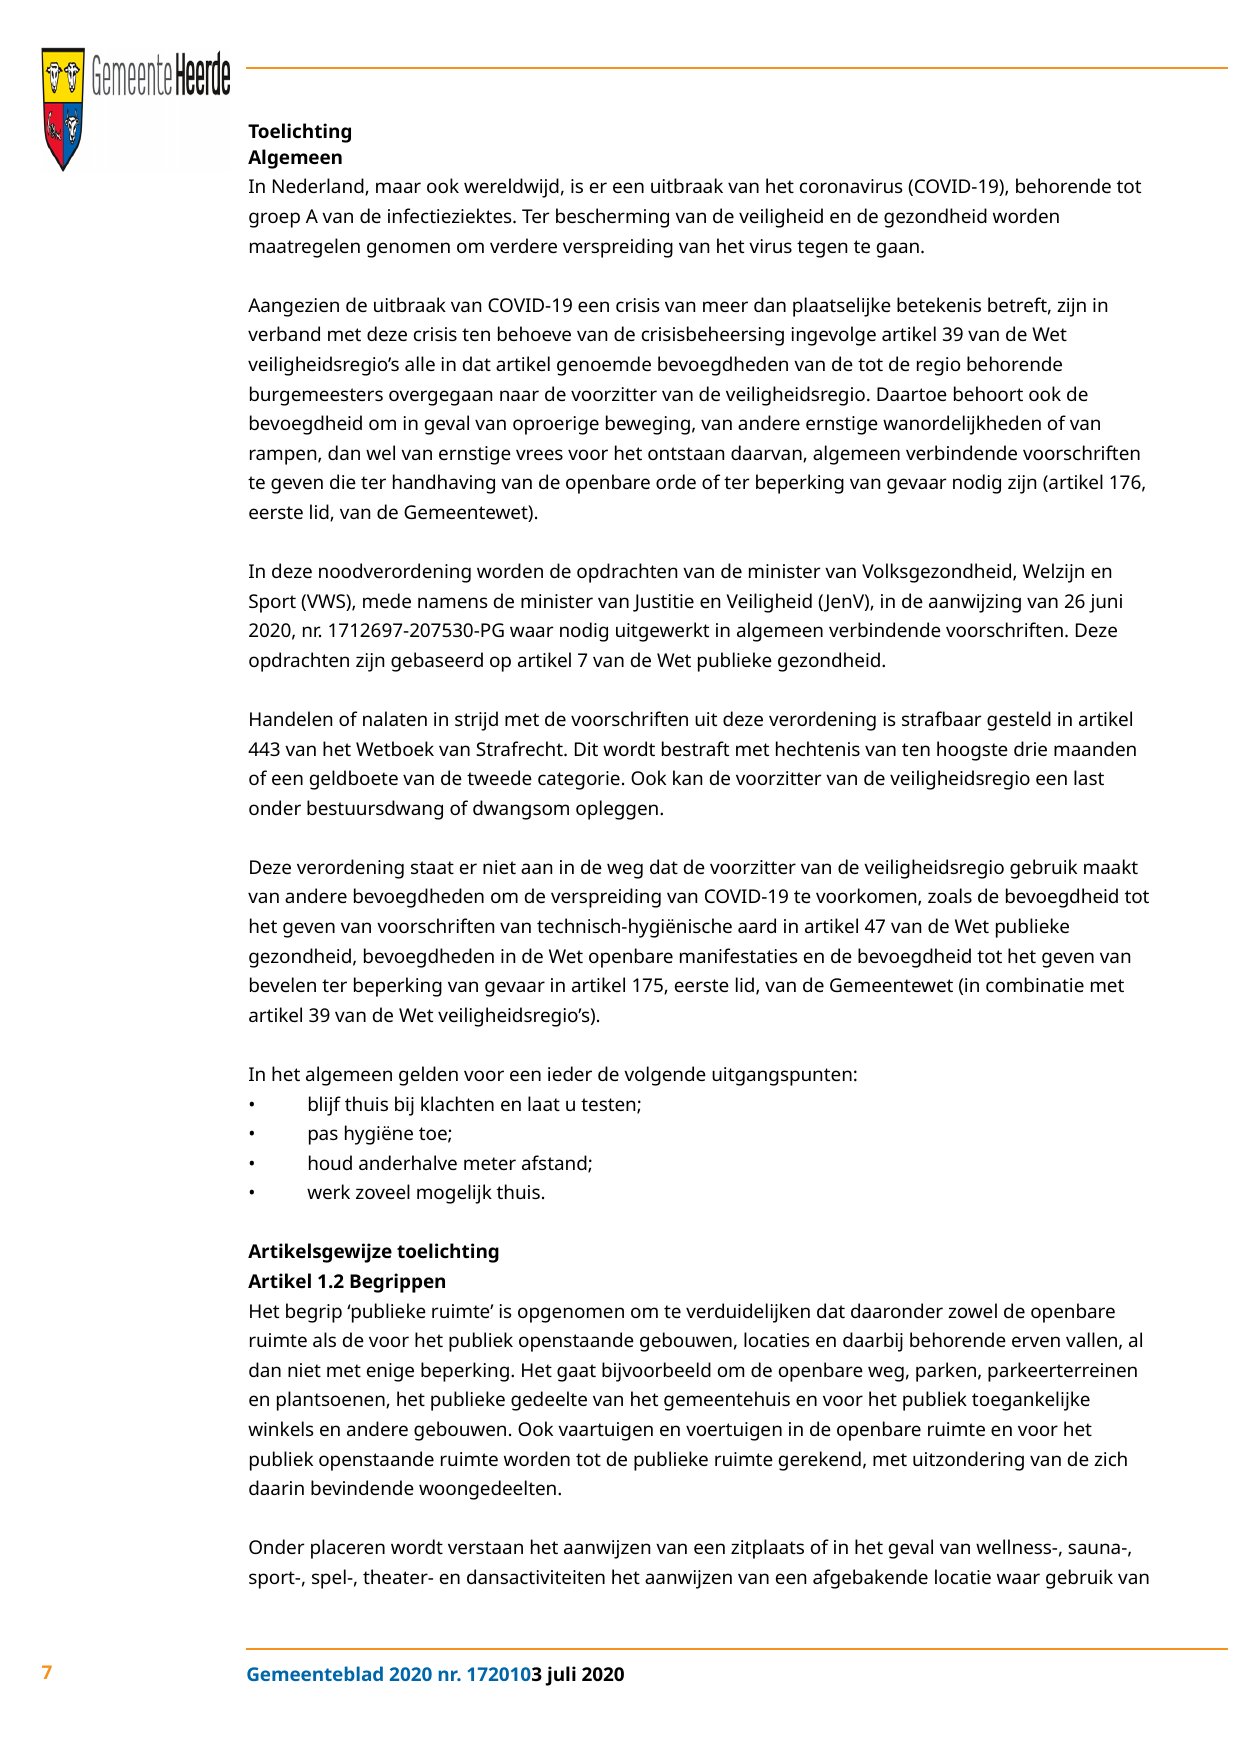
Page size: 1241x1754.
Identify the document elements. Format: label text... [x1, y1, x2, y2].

text Deze verordening staat er niet aan in de weg dat de voorzitter van de veiligheidsregio gebruik maakt van andere bevoegdheden om de verspreiding van COVID-19 te voorkomen, zoals de bevoegdheid tot het geven van voorschriften van technisch-hygiënische aard in artikel 47 van de Wet publieke gezondheid, bevoegdheden in de Wet openbare manifestaties en de bevoegdheid tot het geven van bevelen ter beperking van gevaar in artikel 175, eerste lid, van de Gemeentewet (in combinatie met artikel 39 van de Wet veiligheidsregio’s). [248, 854, 1152, 1028]
text Artikelsgewijze toelichting [248, 1239, 1152, 1264]
text Het begrip ‘publieke ruimte’ is opgenomen om te verduidelijken dat daaronder zowel de openbare ruimte als de voor het publiek openstaande gebouwen, locaties en daarbij behorende erven vallen, al dan niet met enige beperking. Het gaat bijvoorbeeld om de openbare weg, parken, parkeerterreinen en plantsoenen, het publieke gedeelte van het gemeentehuis en voor het publiek toegankelijke winkels en andere gebouwen. Ook vaartuigen en voertuigen in de openbare ruimte en voor het publiek openstaande ruimte worden tot de publieke ruimte gerekend, met uitzondering van de zich daarin bevindende woongedeelten. [248, 1298, 1152, 1501]
text In deze noodverordening worden de opdrachten van de minister van Volksgezondheid, Welzijn en Sport (VWS), mede namens de minister van Justitie en Veiligheid (JenV), in de aanwijzing van 26 juni 2020, nr. 1712697-207530-PG waar nodig uitgewerkt in algemeen verbindende voorschriften. Deze opdrachten zijn gebaseerd op artikel 7 van de Wet publieke gezondheid. [248, 558, 1152, 673]
text In het algemeen gelden voor een ieder de volgende uitgangspunten: [248, 1061, 1152, 1087]
text In Nederland, maar ook wereldwijd, is er een uitbraak van het coronavirus (COVID-19), behorende tot groep A van de infectieziektes. Ter bescherming van de veiligheid en de gezondheid worden maatregelen genomen om verdere verspreiding van het virus tegen te gaan. [248, 174, 1152, 259]
list houd anderhalve meter afstand; [248, 1150, 1152, 1176]
text Handelen of nalaten in strijd met de voorschriften uit deze verordening is strafbaar gesteld in artikel 443 van het Wetboek van Strafrecht. Dit wordt bestraft met hechtenis van ten hoogste drie maanden of een geldboete van de tweede categorie. Ook kan de voorzitter van de veiligheidsregio een last onder bestuursdwang of dwangsom opleggen. [248, 706, 1152, 821]
list werk zoveel mogelijk thuis. [248, 1179, 1152, 1205]
text Onder placeren wordt verstaan het aanwijzen van een zitplaats of in het geval van wellness-, sauna-, sport-, spel-, theater- en dansactiviteiten het aanwijzen van een afgebakende locatie waar gebruik van [248, 1534, 1152, 1590]
text Artikel 1.2 Begrippen [248, 1268, 1152, 1294]
text Aangezien de uitbraak van COVID-19 een crisis van meer dan plaatselijke betekenis betreft, zijn in verband met deze crisis ten behoeve van de crisisbeheersing ingevolge artikel 39 van de Wet veiligheidsregio’s alle in dat artikel genoemde bevoegdheden van de tot de regio behorende burgemeesters overgegaan naar de voorzitter van de veiligheidsregio. Daartoe behoort ook de bevoegdheid om in geval van oproerige beweging, van andere ernstige wanordelijkheden of van rampen, dan wel van ernstige vrees voor het ontstaan daarvan, algemeen verbindende voorschriften te geven die ter handhaving van de openbare orde of ter beperking van gevaar nodig zijn (artikel 176, eerste lid, van de Gemeentewet). [248, 292, 1152, 525]
picture [41, 47, 231, 172]
text Algemeen [248, 144, 1152, 170]
list blijf thuis bij klachten en laat u testen; [248, 1091, 1152, 1117]
text Toelichting [248, 116, 1152, 144]
list pas hygiëne toe; [248, 1120, 1152, 1146]
